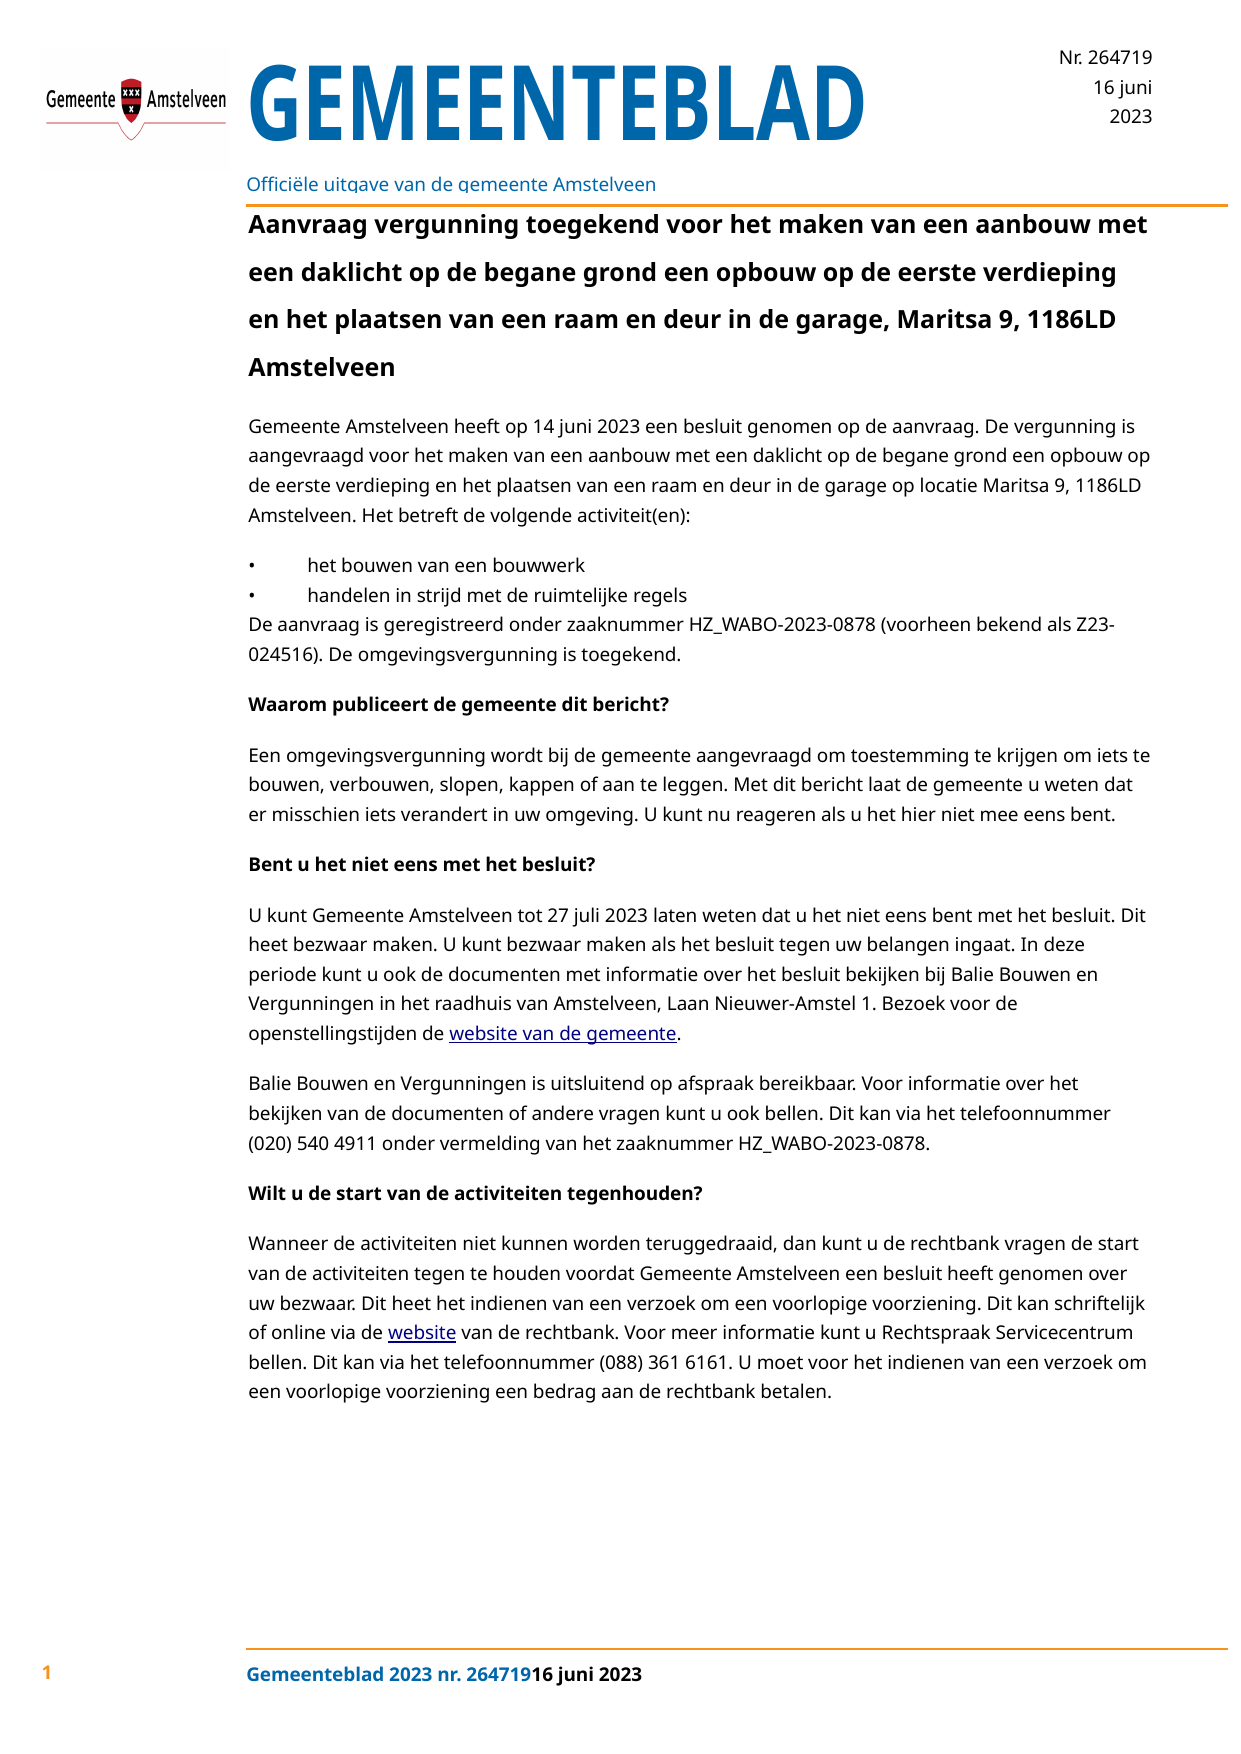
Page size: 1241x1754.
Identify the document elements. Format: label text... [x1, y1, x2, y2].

text Waarom publiceert de gemeente dit bericht? [248, 691, 1152, 717]
text Balie Bouwen en Vergunningen is uitsluitend op afspraak bereikbaar. Voor informatie over het bekijken van de documenten of andere vragen kunt u ook bellen. Dit kan via het telefoonnummer (020) 540 4911 onder vermelding van het zaaknummer HZ_WABO-2023-0878. [248, 1071, 1152, 1156]
text Wilt u de start van de activiteiten tegenhouden? [248, 1180, 1152, 1206]
text Bent u het niet eens met het besluit? [248, 851, 1152, 877]
text Gemeente Amstelveen heeft op 14 juni 2023 een besluit genomen op de aanvraag. De vergunning is aangevraagd voor het maken van een aanbouw met een daklicht op de begane grond een opbouw op de eerste verdieping en het plaatsen van een raam en deur in de garage op locatie Maritsa 9, 1186LD Amstelveen. Het betreft de volgende activiteit(en): [248, 413, 1152, 528]
text Aanvraag vergunning toegekend voor het maken van een aanbouw met een daklicht op de begane grond een opbouw op de eerste verdieping en het plaatsen van een raam en deur in de garage, Maritsa 9, 1186LD Amstelveen [248, 207, 1152, 384]
picture [41, 47, 231, 172]
text De aanvraag is geregistreerd onder zaaknummer HZ_WABO-2023-0878 (voorheen bekend als Z23-024516). De omgevingsvergunning is toegekend. [248, 611, 1152, 667]
text Een omgevingsvergunning wordt bij de gemeente aangevraagd om toestemming te krijgen om iets te bouwen, verbouwen, slopen, kappen of aan te leggen. Met dit bericht laat de gemeente u weten dat er misschien iets verandert in uw omgeving. U kunt nu reageren als u het hier niet mee eens bent. [248, 742, 1152, 827]
text U kunt Gemeente Amstelveen tot 27 juli 2023 laten weten dat u het niet eens bent met het besluit. Dit heet bezwaar maken. U kunt bezwaar maken als het besluit tegen uw belangen ingaat. In deze periode kunt u ook de documenten met informatie over het besluit bekijken bij Balie Bouwen en Vergunningen in het raadhuis van Amstelveen, Laan Nieuwer-Amstel 1. Bezoek voor de openstellingstijden de website van de gemeente. [248, 902, 1152, 1046]
list handelen in strijd met de ruimtelijke regels [248, 582, 1152, 608]
list het bouwen van een bouwwerk [248, 552, 1152, 578]
text Wanneer de activiteiten niet kunnen worden teruggedraaid, dan kunt u de rechtbank vragen de start van de activiteiten tegen te houden voordat Gemeente Amstelveen een besluit heeft genomen over uw bezwaar. Dit heet het indienen van een verzoek om een voorlopige voorziening. Dit kan schriftelijk of online via de website van de rechtbank. Voor meer informatie kunt u Rechtspraak Servicecentrum bellen. Dit kan via het telefoonnummer (088) 361 6161. U moet voor het indienen van een verzoek om een voorlopige voorziening een bedrag aan de rechtbank betalen. [248, 1231, 1152, 1404]
